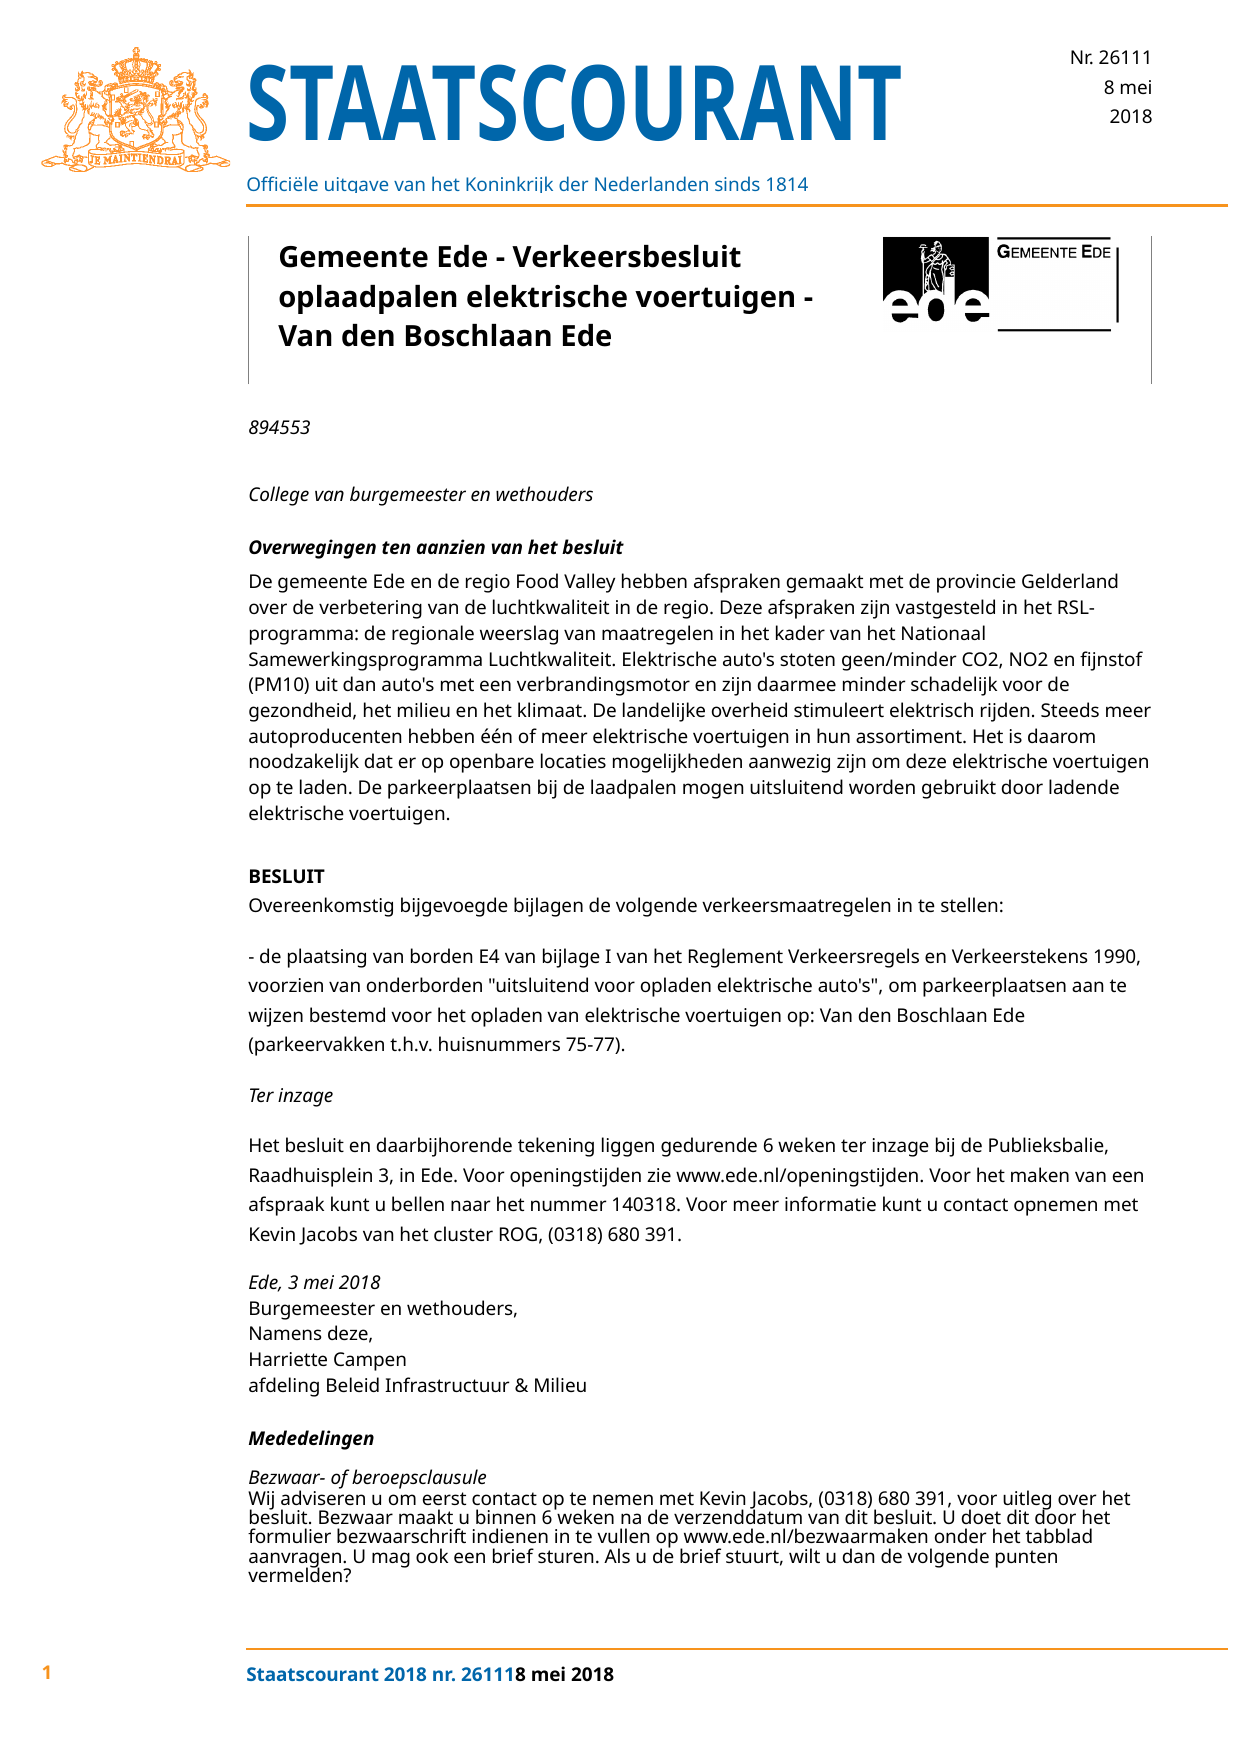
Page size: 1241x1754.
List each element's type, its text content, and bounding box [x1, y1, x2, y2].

text Namens deze, [248, 1320, 1152, 1346]
picture [882, 236, 1119, 332]
text Ter inzage [248, 1082, 1152, 1108]
text Ede, 3 mei 2018 [248, 1269, 1152, 1295]
text Het besluit en daarbijhorende tekening liggen gedurende 6 weken ter inzage bij de Publieksbalie, Raadhuisplein 3, in Ede. Voor openingstijden zie www.ede.nl/openingstijden. Voor het maken van een afspraak kunt u bellen naar het nummer 140318. Voor meer informatie kunt u contact opnemen met Kevin Jacobs van het cluster ROG, (0318) 680 391. [248, 1132, 1152, 1247]
text BESLUIT [248, 863, 1152, 888]
text Overeenkomstig bijgevoegde bijlagen de volgende verkeersmaatregelen in te stellen: [248, 892, 1152, 918]
text De gemeente Ede en de regio Food Valley hebben afspraken gemaakt met de provincie Gelderland over de verbetering van de luchtkwaliteit in de regio. Deze afspraken zijn vastgesteld in het RSL-programma: de regionale weerslag van maatregelen in het kader van het Nationaal Samewerkingsprogramma Luchtkwaliteit. Elektrische auto's stoten geen/minder CO2, NO2 en fijnstof (PM10) uit dan auto's met een verbrandingsmotor en zijn daarmee minder schadelijk voor de gezondheid, het milieu en het klimaat. De landelijke overheid stimuleert elektrisch rijden. Steeds meer autoproducenten hebben één of meer elektrische voertuigen in hun assortiment. Het is daarom noodzakelijk dat er op openbare locaties mogelijkheden aanwezig zijn om deze elektrische voertuigen op te laden. De parkeerplaatsen bij de laadpalen mogen uitsluitend worden gebruikt door ladende elektrische voertuigen. [248, 568, 1152, 826]
text Mededelingen [248, 1425, 1152, 1451]
text Wij adviseren u om eerst contact op te nemen met Kevin Jacobs, (0318) 680 391, voor uitleg over het besluit. Bezwaar maakt u binnen 6 weken na de verzenddatum van dit besluit. U doet dit door het formulier bezwaarschrift indienen in te vullen op www.ede.nl/bezwaarmaken onder het tabblad aanvragen. U mag ook een brief sturen. Als u de brief stuurt, wilt u dan de volgende punten vermelden? [248, 1490, 1152, 1586]
text 894553 [248, 414, 1152, 440]
text Burgemeester en wethouders, [248, 1295, 1152, 1320]
table_header Gemeente Ede - Verkeersbesluit oplaadpalen elektrische voertuigen - Van den Boschlaan Ede [249, 236, 850, 384]
table_header [850, 236, 1151, 384]
picture [41, 47, 231, 172]
text - de plaatsing van borden E4 van bijlage I van het Reglement Verkeersregels en Verkeerstekens 1990, voorzien van onderborden "uitsluitend voor opladen elektrische auto's", om parkeerplaatsen aan te wijzen bestemd voor het opladen van elektrische voertuigen op: Van den Boschlaan Ede (parkeervakken t.h.v. huisnummers 75-77). [248, 943, 1152, 1057]
text Overwegingen ten aanzien van het besluit [248, 534, 1152, 560]
text Harriette Campen [248, 1346, 1152, 1372]
text College van burgemeester en wethouders [248, 482, 1152, 507]
text afdeling Beleid Infrastructuur & Milieu [248, 1372, 1152, 1398]
text Bezwaar- of beroepsclausule [248, 1464, 1152, 1490]
